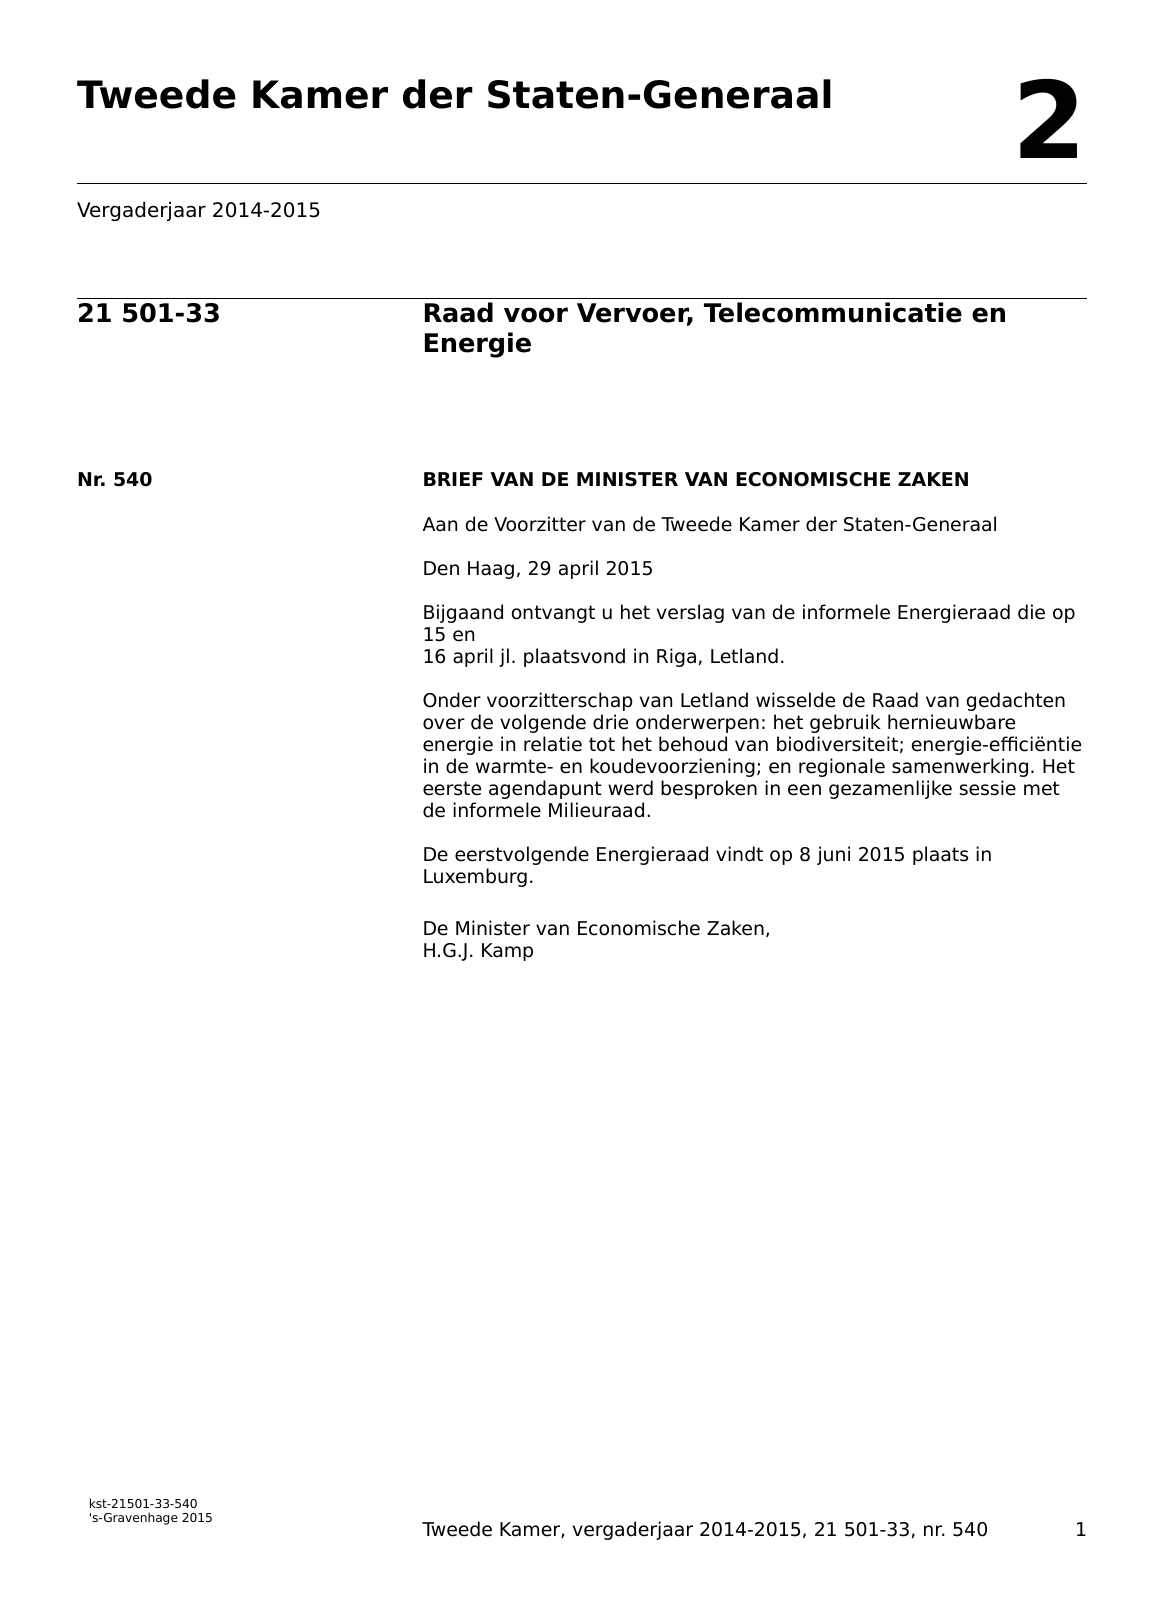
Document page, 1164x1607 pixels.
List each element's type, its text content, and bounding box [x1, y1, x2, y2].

text 's-Gravenhage 2015 [88, 1511, 323, 1525]
text Onder voorzitterschap van Letland wisselde de Raad van gedachten over de volgende drie onderwerpen: het gebruik hernieuwbare energie in relatie tot het behoud van biodiversiteit; energie-efficiëntie in de warmte- en koudevoorziening; en regionale samenwerking. Het eerste agendapunt werd besproken in een gezamenlijke sessie met de informele Milieuraad. [422, 690, 1087, 822]
text De Minister van Economische Zaken, H.G.J. Kamp [422, 918, 1087, 962]
table_cell Vergaderjaar 2014-2015 [77, 184, 1087, 298]
table_header 2 [886, 59, 1087, 183]
subtitle 21 501-33 Raad voor Vervoer, Telecommunicatie en Energie [77, 299, 1087, 358]
text Aan de Voorzitter van de Tweede Kamer der Staten-Generaal [422, 513, 1087, 536]
text 16 april jl. plaatsvond in Riga, Letland. [422, 646, 1087, 668]
text kst-21501-33-540 [88, 1497, 323, 1511]
subtitle Nr. 540 BRIEF VAN DE MINISTER VAN ECONOMISCHE ZAKEN [77, 469, 1087, 491]
text De eerstvolgende Energieraad vindt op 8 juni 2015 plaats in Luxemburg. [422, 844, 1087, 888]
text Den Haag, 29 april 2015 [422, 558, 1087, 580]
table_header Tweede Kamer der Staten-Generaal [77, 59, 886, 183]
text Bijgaand ontvangt u het verslag van de informele Energieraad die op 15 en [422, 602, 1087, 646]
